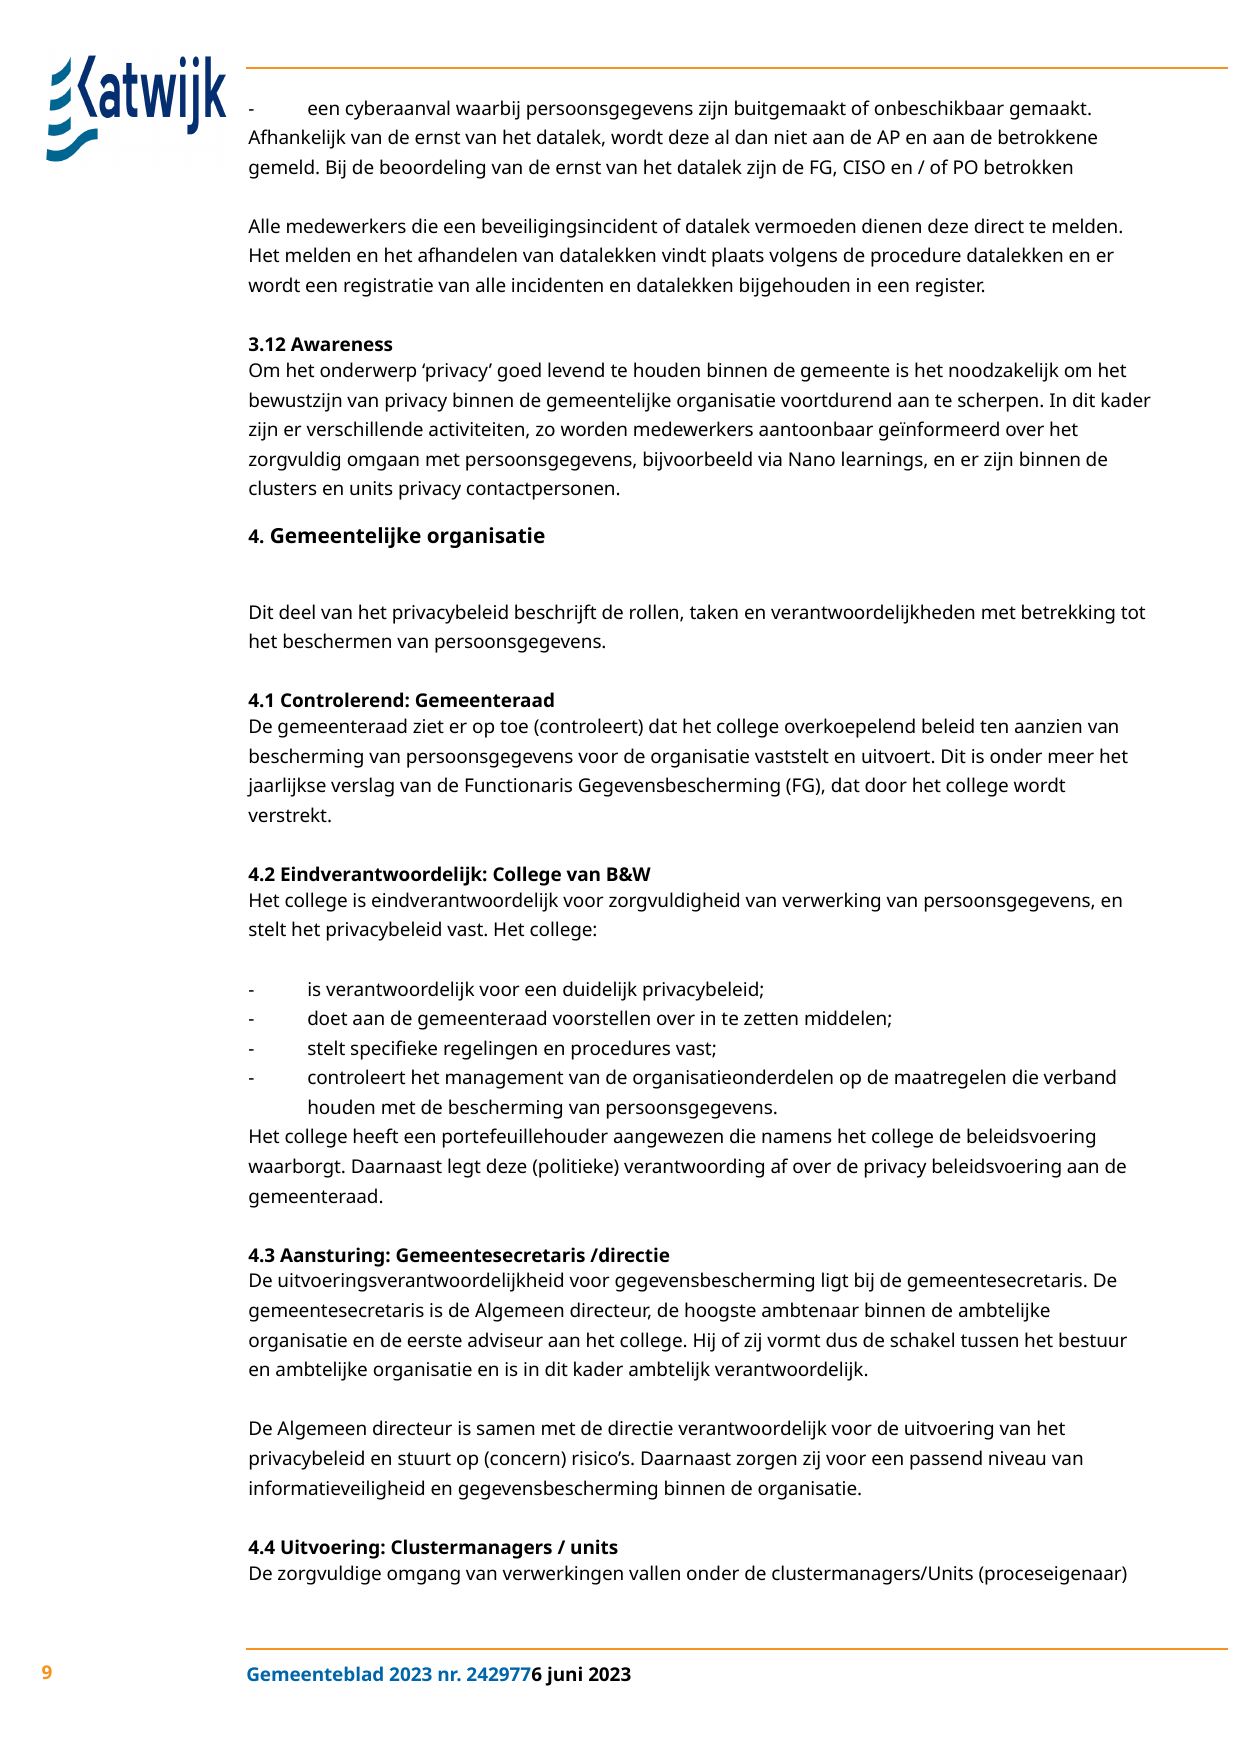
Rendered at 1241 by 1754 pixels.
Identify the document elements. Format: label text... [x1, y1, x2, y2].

text 4.4 Uitvoering: Clustermanagers / units [248, 1534, 1152, 1560]
list controleert het management van de organisatieonderdelen op de maatregelen die verband houden met de bescherming van persoonsgegevens. [248, 1064, 1152, 1120]
text Om het onderwerp ‘privacy’ goed levend te houden binnen de gemeente is het noodzakelijk om het bewustzijn van privacy binnen de gemeentelijke organisatie voortdurend aan te scherpen. In dit kader zijn er verschillende activiteiten, zo worden medewerkers aantoonbaar geïnformeerd over het zorgvuldig omgaan met persoonsgegevens, bijvoorbeeld via Nano learnings, en er zijn binnen de clusters en units privacy contactpersonen. [248, 357, 1152, 501]
text De zorgvuldige omgang van verwerkingen vallen onder de clustermanagers/Units (proceseigenaar) [248, 1560, 1152, 1585]
text Het college heeft een portefeuillehouder aangewezen die namens het college de beleidsvoering waarborgt. Daarnaast legt deze (politieke) verantwoording af over de privacy beleidsvoering aan de gemeenteraad. [248, 1124, 1152, 1208]
text 4.3 Aansturing: Gemeentesecretaris /directie [248, 1242, 1152, 1268]
list is verantwoordelijk voor een duidelijk privacybeleid; [248, 976, 1152, 1001]
text De gemeenteraad ziet er op toe (controleert) dat het college overkoepelend beleid ten aanzien van bescherming van persoonsgegevens voor de organisatie vaststelt en uitvoert. Dit is onder meer het jaarlijkse verslag van de Functionaris Gegevensbescherming (FG), dat door het college wordt verstrekt. [248, 713, 1152, 828]
text Alle medewerkers die een beveiligingsincident of datalek vermoeden dienen deze direct te melden. Het melden en het afhandelen van datalekken vindt plaats volgens de procedure datalekken en er wordt een registratie van alle incidenten en datalekken bijgehouden in een register. [248, 213, 1152, 298]
text 4. Gemeentelijke organisatie [248, 521, 1152, 549]
list doet aan de gemeenteraad voorstellen over in te zetten middelen; [248, 1005, 1152, 1031]
text Het college is eindverantwoordelijk voor zorgvuldigheid van verwerking van persoonsgegevens, en stelt het privacybeleid vast. Het college: [248, 887, 1152, 942]
text De Algemeen directeur is samen met de directie verantwoordelijk voor de uitvoering van het privacybeleid en stuurt op (concern) risico’s. Daarnaast zorgen zij voor een passend niveau van informatieveiligheid en gegevensbescherming binnen de organisatie. [248, 1416, 1152, 1501]
text Afhankelijk van de ernst van het datalek, wordt deze al dan niet aan de AP en aan de betrokkene gemeld. Bij de beoordeling van de ernst van het datalek zijn de FG, CISO en / of PO betrokken [248, 124, 1152, 180]
text De uitvoeringsverantwoordelijkheid voor gegevensbescherming ligt bij de gemeentesecretaris. De gemeentesecretaris is de Algemeen directeur, de hoogste ambtenaar binnen de ambtelijke organisatie en de eerste adviseur aan het college. Hij of zij vormt dus de schakel tussen het bestuur en ambtelijke organisatie en is in dit kader ambtelijk verantwoordelijk. [248, 1268, 1152, 1382]
text 4.2 Eindverantwoordelijk: College van B&W [248, 861, 1152, 887]
text 3.12 Awareness [248, 331, 1152, 357]
text Dit deel van het privacybeleid beschrijft de rollen, taken en verantwoordelijkheden met betrekking tot het beschermen van persoonsgegevens. [248, 599, 1152, 654]
list een cyberaanval waarbij persoonsgegevens zijn buitgemaakt of onbeschikbaar gemaakt. [248, 95, 1152, 121]
text 4.1 Controlerend: Gemeenteraad [248, 688, 1152, 713]
picture [41, 47, 231, 172]
list stelt specifieke regelingen en procedures vast; [248, 1035, 1152, 1061]
